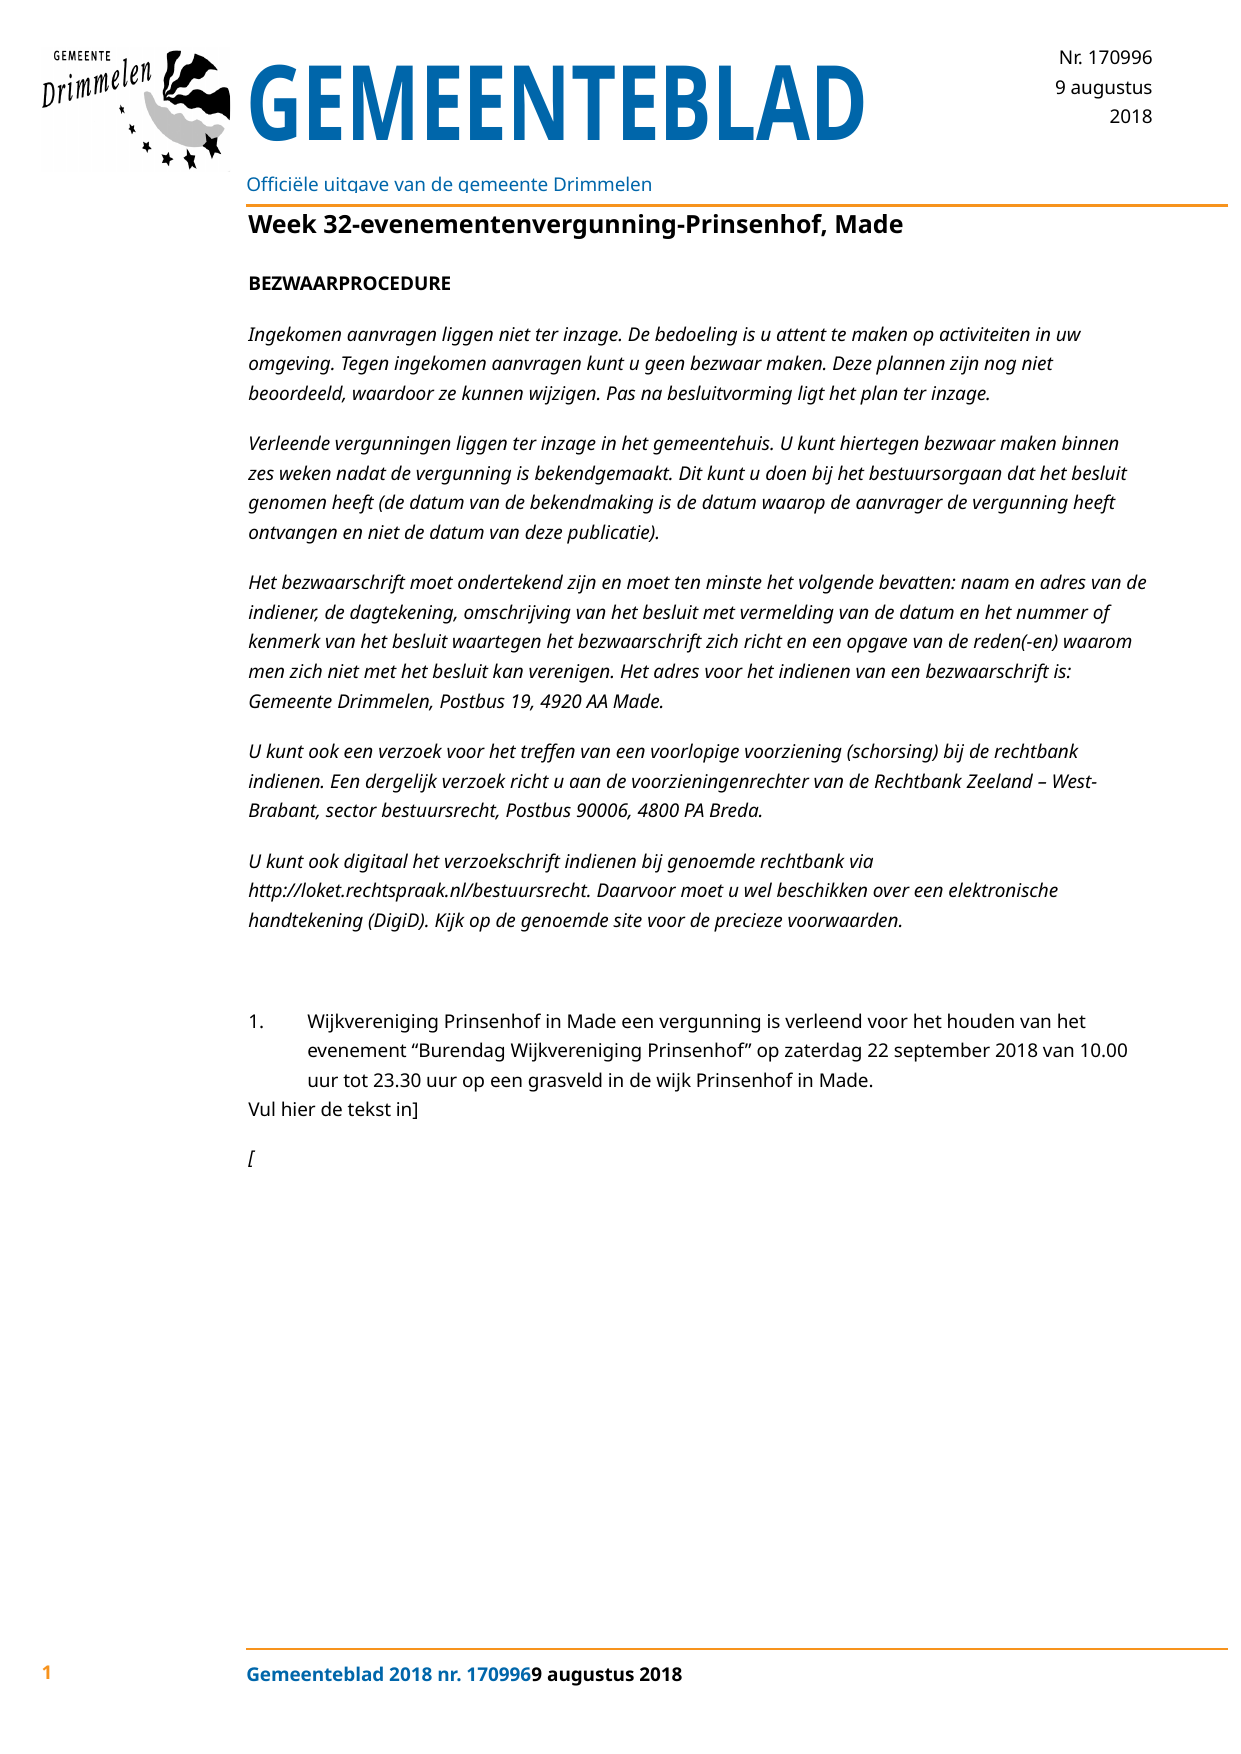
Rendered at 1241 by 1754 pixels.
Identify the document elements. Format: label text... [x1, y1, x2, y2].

text Week 32-evenementenvergunning-Prinsenhof, Made [248, 207, 1152, 241]
list Wijkvereniging Prinsenhof in Made een vergunning is verleend voor het houden van het evenement “Burendag Wijkvereniging Prinsenhof” op zaterdag 22 september 2018 van 10.00 uur tot 23.30 uur op een grasveld in de wijk Prinsenhof in Made. [248, 1008, 1152, 1093]
text Het bezwaarschrift moet ondertekend zijn en moet ten minste het volgende bevatten: naam en adres van de indiener, de dagtekening, omschrijving van het besluit met vermelding van de datum en het nummer of kenmerk van het besluit waartegen het bezwaarschrift zich richt en een opgave van de reden(-en) waarom men zich niet met het besluit kan verenigen. Het adres voor het indienen van een bezwaarschrift is: Gemeente Drimmelen, Postbus 19, 4920 AA Made. [248, 569, 1152, 713]
text BEZWAARPROCEDURE [248, 270, 1152, 296]
picture [41, 47, 231, 172]
text U kunt ook een verzoek voor het treffen van een voorlopige voorziening (schorsing) bij de rechtbank indienen. Een dergelijk verzoek richt u aan de voorzieningenrechter van de Rechtbank Zeeland – West-Brabant, sector bestuursrecht, Postbus 90006, 4800 PA Breda. [248, 738, 1152, 823]
text Vul hier de tekst in] [248, 1097, 1152, 1122]
text Verleende vergunningen liggen ter inzage in het gemeentehuis. U kunt hiertegen bezwaar maken binnen zes weken nadat de vergunning is bekendgemaakt. Dit kunt u doen bij het bestuursorgaan dat het besluit genomen heeft (de datum van de bekendmaking is de datum waarop de aanvrager de vergunning heeft ontvangen en niet de datum van deze publicatie). [248, 430, 1152, 545]
text U kunt ook digitaal het verzoekschrift indienen bij genoemde rechtbank via http://loket.rechtspraak.nl/bestuursrecht. Daarvoor moet u wel beschikken over een elektronische handtekening (DigiD). Kijk op de genoemde site voor de precieze voorwaarden. [248, 848, 1152, 933]
text Ingekomen aanvragen liggen niet ter inzage. De bedoeling is u attent te maken op activiteiten in uw omgeving. Tegen ingekomen aanvragen kunt u geen bezwaar maken. Deze plannen zijn nog niet beoordeeld, waardoor ze kunnen wijzigen. Pas na besluitvorming ligt het plan ter inzage. [248, 321, 1152, 406]
text [ [248, 1144, 1152, 1170]
